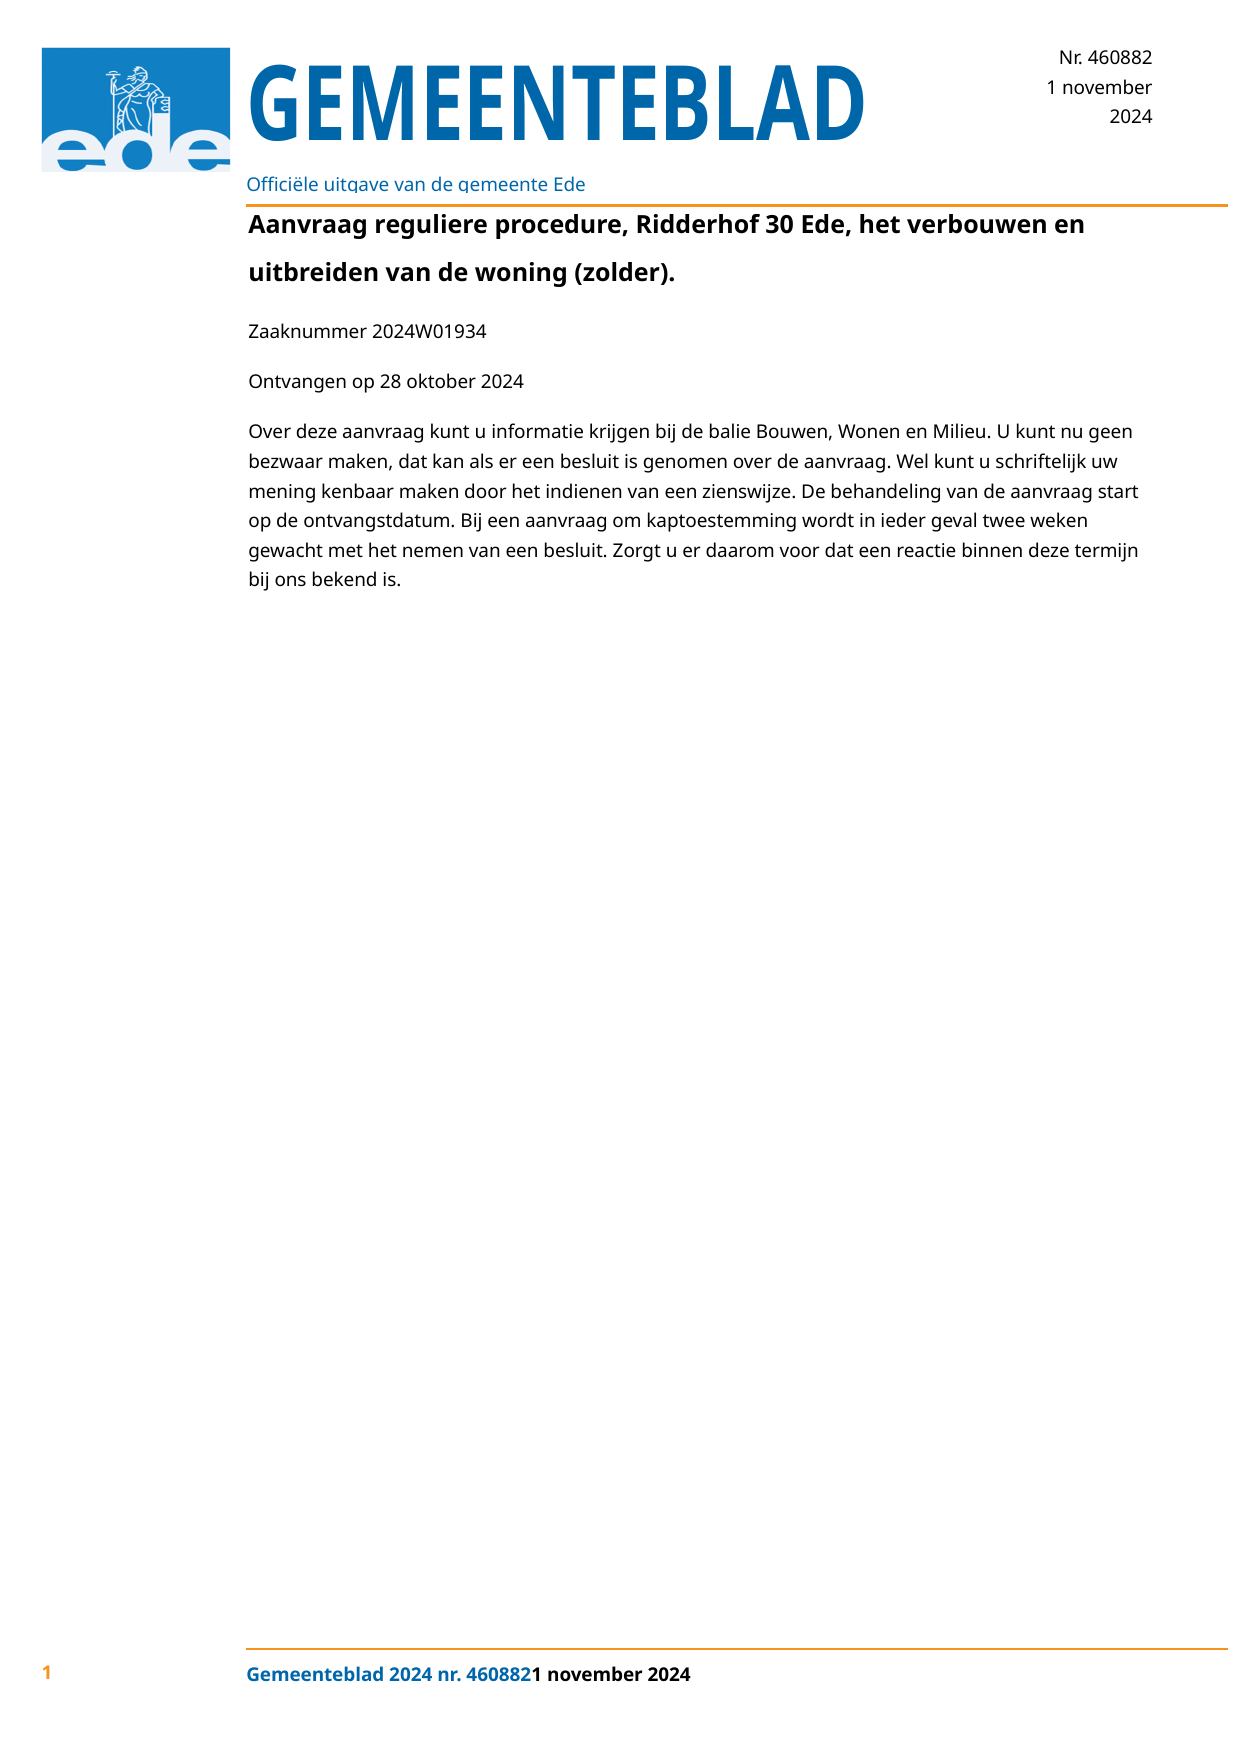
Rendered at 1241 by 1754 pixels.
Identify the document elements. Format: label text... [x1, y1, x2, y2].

text Over deze aanvraag kunt u informatie krijgen bij de balie Bouwen, Wonen en Milieu. U kunt nu geen bezwaar maken, dat kan als er een besluit is genomen over de aanvraag. Wel kunt u schriftelijk uw mening kenbaar maken door het indienen van een zienswijze. De behandeling van de aanvraag start op de ontvangstdatum. Bij een aanvraag om kaptoestemming wordt in ieder geval twee weken gewacht met het nemen van een besluit. Zorgt u er daarom voor dat een reactie binnen deze termijn bij ons bekend is. [248, 419, 1152, 592]
picture [41, 47, 231, 172]
text Zaaknummer 2024W01934 [248, 318, 1152, 344]
text Ontvangen op 28 oktober 2024 [248, 368, 1152, 394]
text Aanvraag reguliere procedure, Ridderhof 30 Ede, het verbouwen en uitbreiden van de woning (zolder). [248, 207, 1152, 288]
